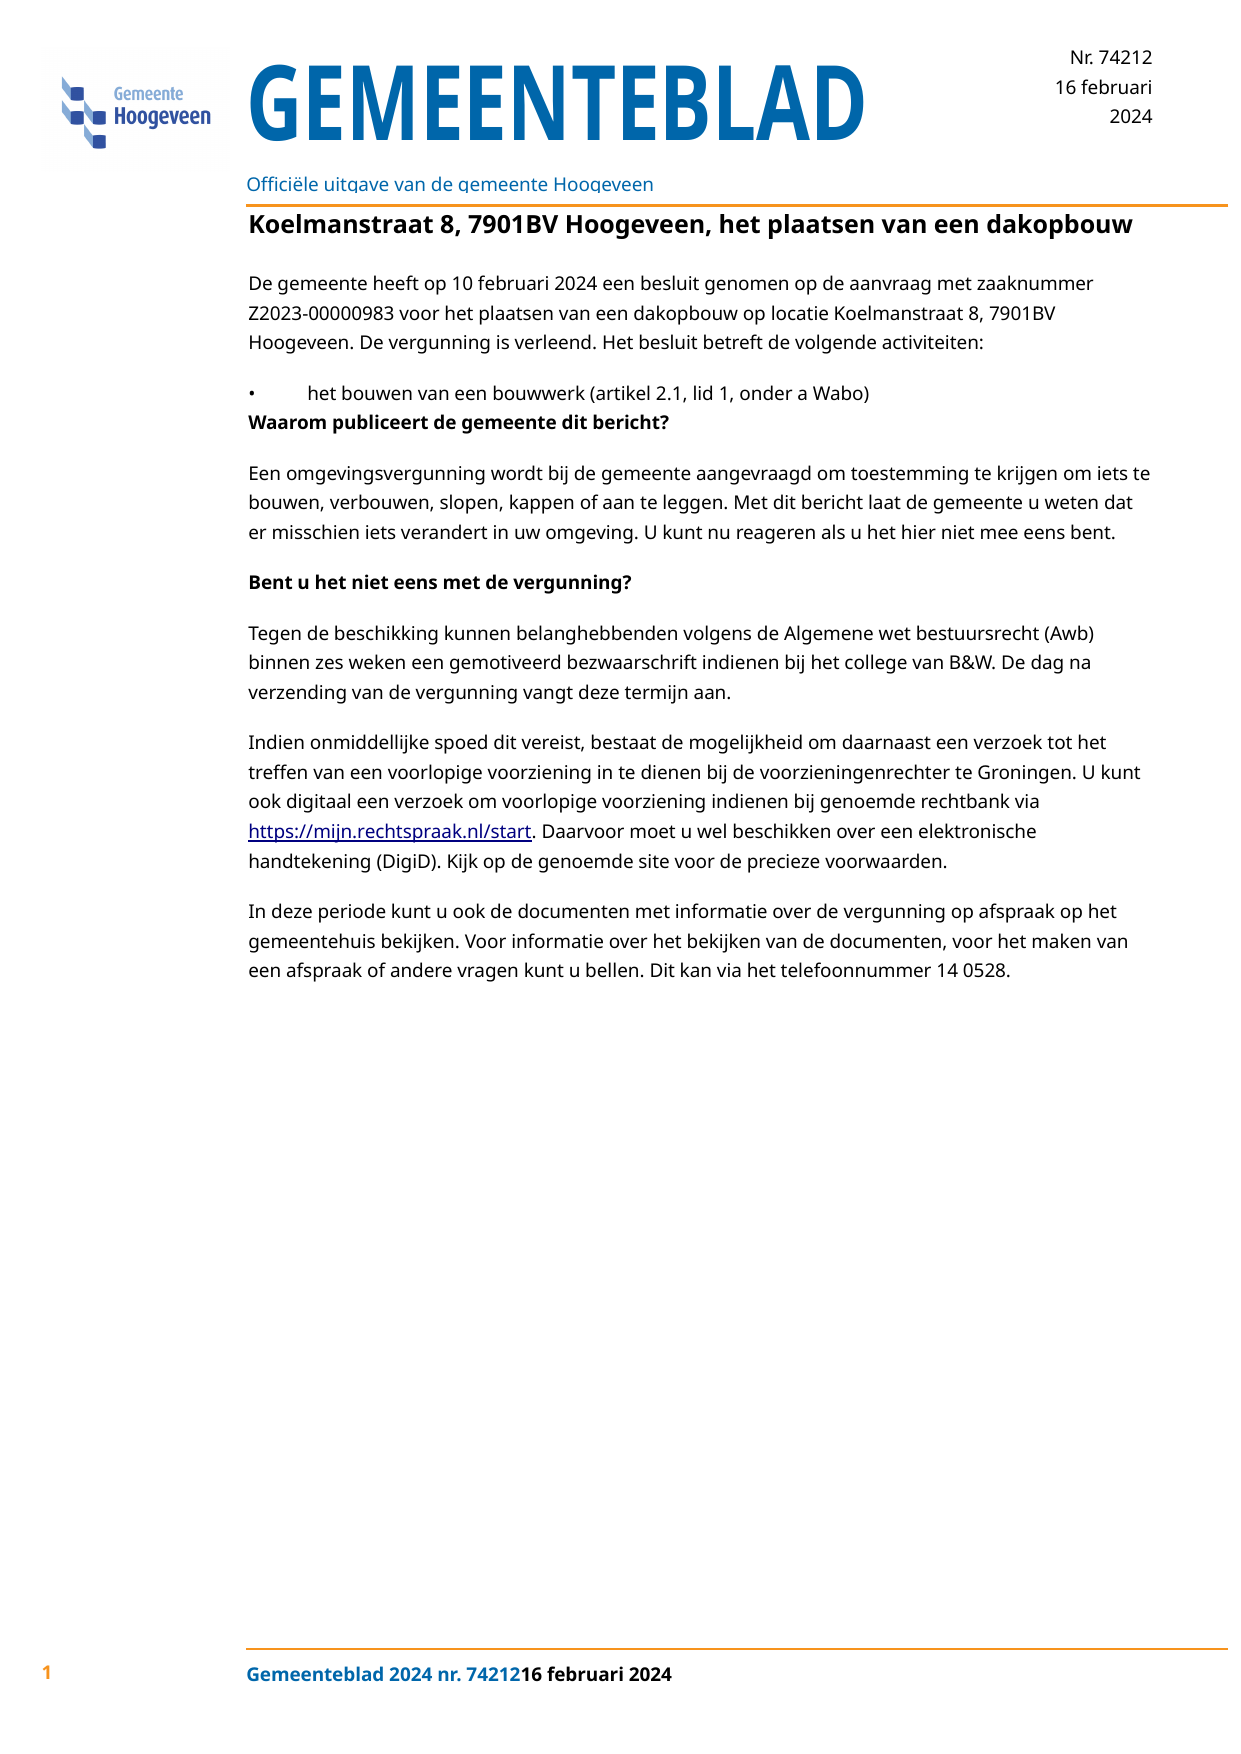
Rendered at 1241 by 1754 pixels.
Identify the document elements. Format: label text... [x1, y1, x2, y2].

text Waarom publiceert de gemeente dit bericht? [248, 409, 1152, 435]
text Bent u het niet eens met de vergunning? [248, 569, 1152, 595]
text Een omgevingsvergunning wordt bij de gemeente aangevraagd om toestemming te krijgen om iets te bouwen, verbouwen, slopen, kappen of aan te leggen. Met dit bericht laat de gemeente u weten dat er misschien iets verandert in uw omgeving. U kunt nu reageren als u het hier niet mee eens bent. [248, 460, 1152, 545]
text Koelmanstraat 8, 7901BV Hoogeveen, het plaatsen van een dakopbouw [248, 207, 1152, 241]
picture [41, 47, 231, 172]
text De gemeente heeft op 10 februari 2024 een besluit genomen op de aanvraag met zaaknummer Z2023-00000983 voor het plaatsen van een dakopbouw op locatie Koelmanstraat 8, 7901BV Hoogeveen. De vergunning is verleend. Het besluit betreft de volgende activiteiten: [248, 270, 1152, 355]
text Indien onmiddellijke spoed dit vereist, bestaat de mogelijkheid om daarnaast een verzoek tot het treffen van een voorlopige voorziening in te dienen bij de voorzieningenrechter te Groningen. U kunt ook digitaal een verzoek om voorlopige voorziening indienen bij genoemde rechtbank via https://mijn.rechtspraak.nl/start. Daarvoor moet u wel beschikken over een elektronische handtekening (DigiD). Kijk op de genoemde site voor de precieze voorwaarden. [248, 729, 1152, 873]
text In deze periode kunt u ook de documenten met informatie over de vergunning op afspraak op het gemeentehuis bekijken. Voor informatie over het bekijken van de documenten, voor het maken van een afspraak of andere vragen kunt u bellen. Dit kan via het telefoonnummer 14 0528. [248, 898, 1152, 983]
list het bouwen van een bouwwerk (artikel 2.1, lid 1, onder a Wabo) [248, 380, 1152, 406]
text Tegen de beschikking kunnen belanghebbenden volgens de Algemene wet bestuursrecht (Awb) binnen zes weken een gemotiveerd bezwaarschrift indienen bij het college van B&W. De dag na verzending van de vergunning vangt deze termijn aan. [248, 620, 1152, 705]
